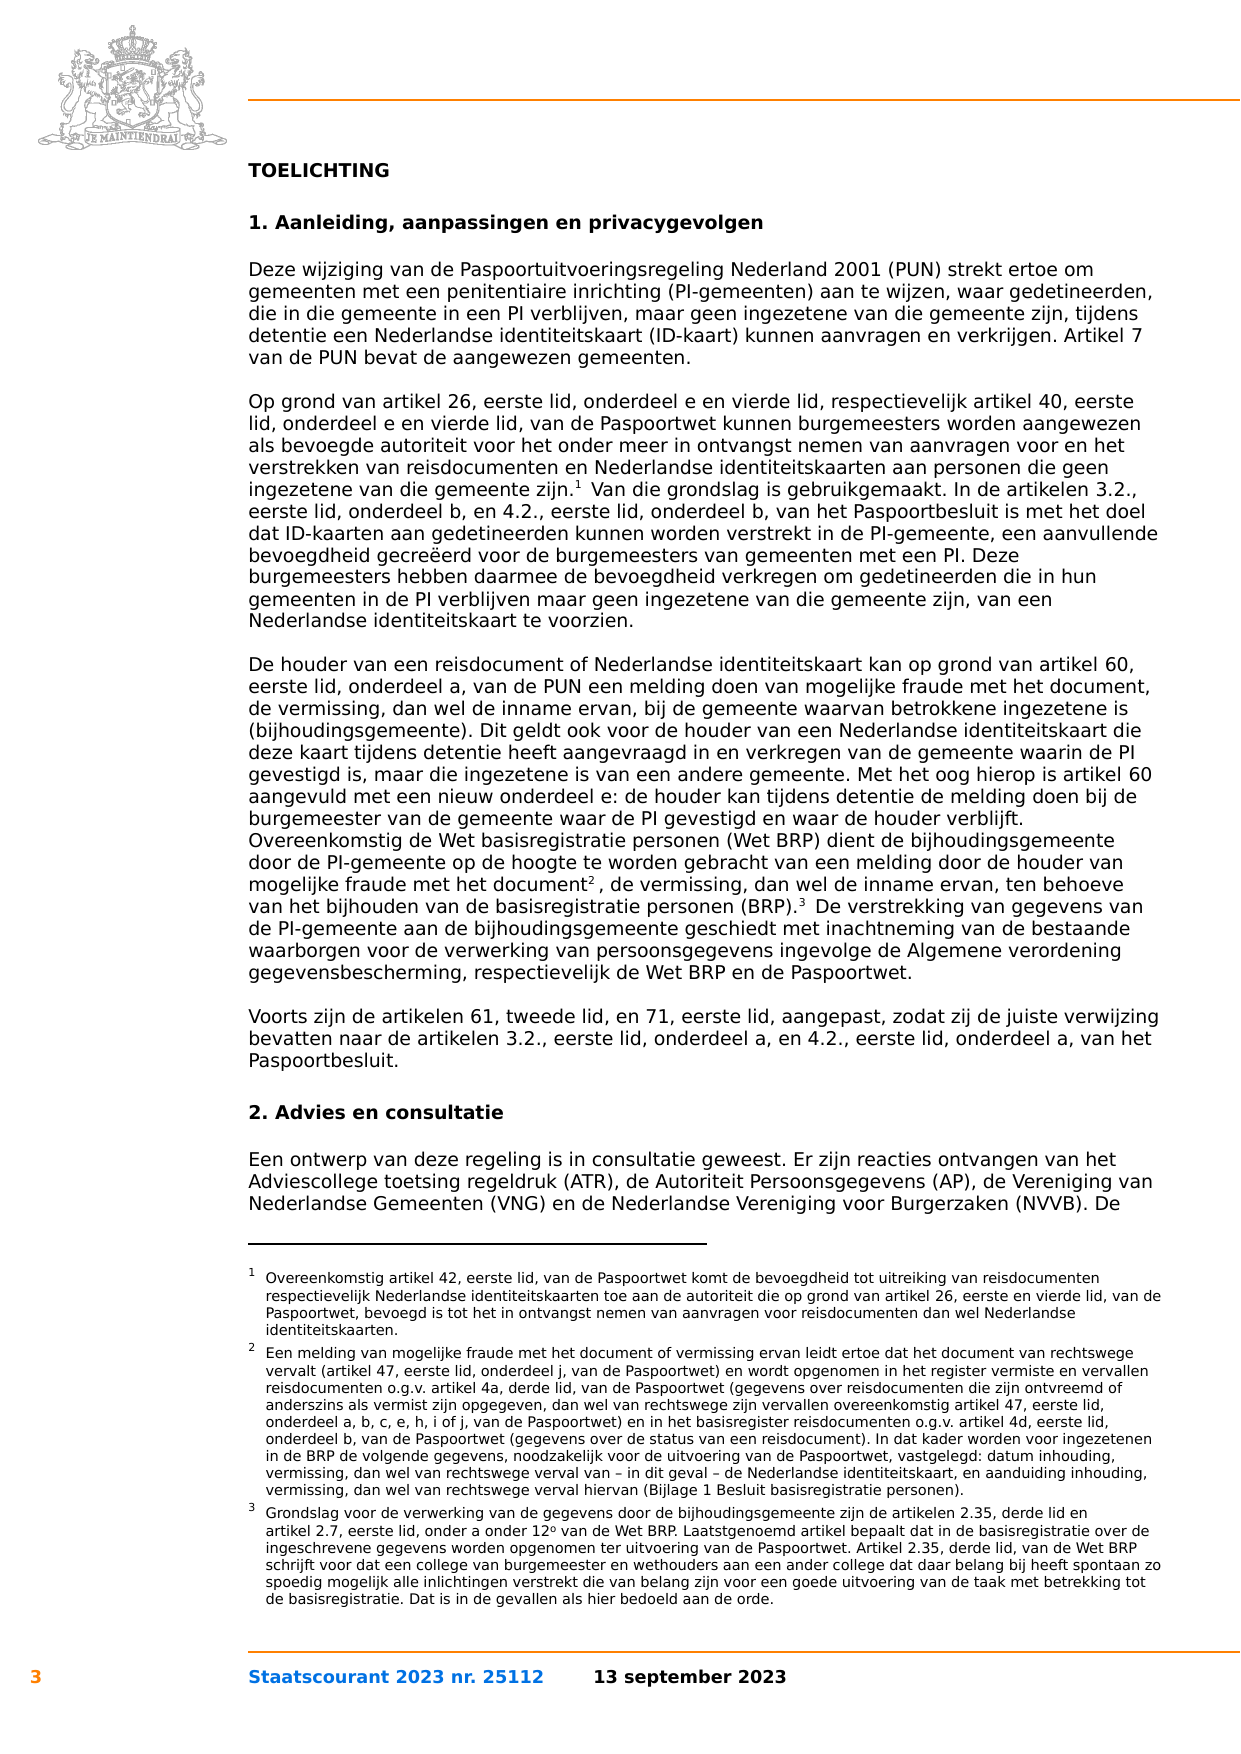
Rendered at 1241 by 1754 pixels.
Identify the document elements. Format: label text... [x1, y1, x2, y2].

subtitle 1. Aanleiding, aanpassingen en privacygevolgen [248, 212, 1163, 234]
text Deze wijziging van de Paspoortuitvoeringsregeling Nederland 2001 (PUN) strekt ertoe om gemeenten met een penitentiaire inrichting (PI-gemeenten) aan te wijzen, waar gedetineerden, die in die gemeente in een PI verblijven, maar geen ingezetene van die gemeente zijn, tijdens detentie een Nederlandse identiteitskaart (ID-kaart) kunnen aanvragen en verkrijgen. Artikel 7 van de PUN bevat de aangewezen gemeenten. [248, 259, 1163, 369]
text Een melding van mogelijke fraude met het document of vermissing ervan leidt ertoe dat het document van rechtswege vervalt (artikel 47, eerste lid, onderdeel j, van de Paspoortwet) en wordt opgenomen in het register vermiste en vervallen reisdocumenten o.g.v. artikel 4a, derde lid, van de Paspoortwet (gegevens over reisdocumenten die zijn ontvreemd of anderszins als vermist zijn opgegeven, dan wel van rechtswege zijn vervallen overeenkomstig artikel 47, eerste lid, onderdeel a, b, c, e, h, i of j, van de Paspoortwet) en in het basisregister reisdocumenten o.g.v. artikel 4d, eerste lid, onderdeel b, van de Paspoortwet (gegevens over de status van een reisdocument). In dat kader worden voor ingezetenen in de BRP de volgende gegevens, noodzakelijk voor de uitvoering van de Paspoortwet, vastgelegd: datum inhouding, vermissing, dan wel van rechtswege verval van – in dit geval – de Nederlandse identiteitskaart, en aanduiding inhouding, vermissing, dan wel van rechtswege verval hiervan (Bijlage 1 Besluit basisregistratie personen). [248, 1341, 1163, 1498]
text Voorts zijn de artikelen 61, tweede lid, en 71, eerste lid, aangepast, zodat zij de juiste verwijzing bevatten naar de artikelen 3.2., eerste lid, onderdeel a, en 4.2., eerste lid, onderdeel a, van het Paspoortbesluit. [248, 1006, 1163, 1072]
picture [38, 25, 227, 150]
subtitle 2. Advies en consultatie [248, 1102, 1163, 1124]
text Op grond van artikel 26, eerste lid, onderdeel e en vierde lid, respectievelijk artikel 40, eerste lid, onderdeel e en vierde lid, van de Paspoortwet kunnen burgemeesters worden aangewezen als bevoegde autoriteit voor het onder meer in ontvangst nemen van aanvragen voor en het verstrekken van reisdocumenten en Nederlandse identiteitskaarten aan personen die geen ingezetene van die gemeente zijn. Van die grondslag is gebruikgemaakt. In de artikelen 3.2., eerste lid, onderdeel b, en 4.2., eerste lid, onderdeel b, van het Paspoortbesluit is met het doel dat ID-kaarten aan gedetineerden kunnen worden verstrekt in de PI-gemeente, een aanvullende bevoegdheid gecreëerd voor de burgemeesters van gemeenten met een PI. Deze burgemeesters hebben daarmee de bevoegdheid verkregen om gedetineerden die in hun gemeenten in de PI verblijven maar geen ingezetene van die gemeente zijn, van een Nederlandse identiteitskaart te voorzien. [248, 391, 1163, 632]
subtitle TOELICHTING [248, 160, 1163, 182]
text De houder van een reisdocument of Nederlandse identiteitskaart kan op grond van artikel 60, eerste lid, onderdeel a, van de PUN een melding doen van mogelijke fraude met het document, de vermissing, dan wel de inname ervan, bij de gemeente waarvan betrokkene ingezetene is (bijhoudingsgemeente). Dit geldt ook voor de houder van een Nederlandse identiteitskaart die deze kaart tijdens detentie heeft aangevraagd in en verkregen van de gemeente waarin de PI gevestigd is, maar die ingezetene is van een andere gemeente. Met het oog hierop is artikel 60 aangevuld met een nieuw onderdeel e: de houder kan tijdens detentie de melding doen bij de burgemeester van de gemeente waar de PI gevestigd en waar de houder verblijft. Overeenkomstig de Wet basisregistratie personen (Wet BRP) dient de bijhoudingsgemeente door de PI-gemeente op de hoogte te worden gebracht van een melding door de houder van mogelijke fraude met het document, de vermissing, dan wel de inname ervan, ten behoeve van het bijhouden van de basisregistratie personen (BRP). De verstrekking van gegevens van de PI-gemeente aan de bijhoudingsgemeente geschiedt met inachtneming van de bestaande waarborgen voor de verwerking van persoonsgegevens ingevolge de Algemene verordening gegevensbescherming, respectievelijk de Wet BRP en de Paspoortwet. [248, 654, 1163, 984]
text Grondslag voor de verwerking van de gegevens door de bijhoudingsgemeente zijn de artikelen 2.35, derde lid en artikel 2.7, eerste lid, onder a onder 12o van de Wet BRP. Laatstgenoemd artikel bepaalt dat in de basisregistratie over de ingeschrevene gegevens worden opgenomen ter uitvoering van de Paspoortwet. Artikel 2.35, derde lid, van de Wet BRP schrijft voor dat een college van burgemeester en wethouders aan een ander college dat daar belang bij heeft spontaan zo spoedig mogelijk alle inlichtingen verstrekt die van belang zijn voor een goede uitvoering van de taak met betrekking tot de basisregistratie. Dat is in de gevallen als hier bedoeld aan de orde. [248, 1501, 1163, 1608]
text Overeenkomstig artikel 42, eerste lid, van de Paspoortwet komt de bevoegdheid tot uitreiking van reisdocumenten respectievelijk Nederlandse identiteitskaarten toe aan de autoriteit die op grond van artikel 26, eerste en vierde lid, van de Paspoortwet, bevoegd is tot het in ontvangst nemen van aanvragen voor reisdocumenten dan wel Nederlandse identiteitskaarten. [248, 1266, 1163, 1338]
text Een ontwerp van deze regeling is in consultatie geweest. Er zijn reacties ontvangen van het Adviescollege toetsing regeldruk (ATR), de Autoriteit Persoonsgegevens (AP), de Vereniging van Nederlandse Gemeenten (VNG) en de Nederlandse Vereniging voor Burgerzaken (NVVB). De [248, 1149, 1163, 1215]
